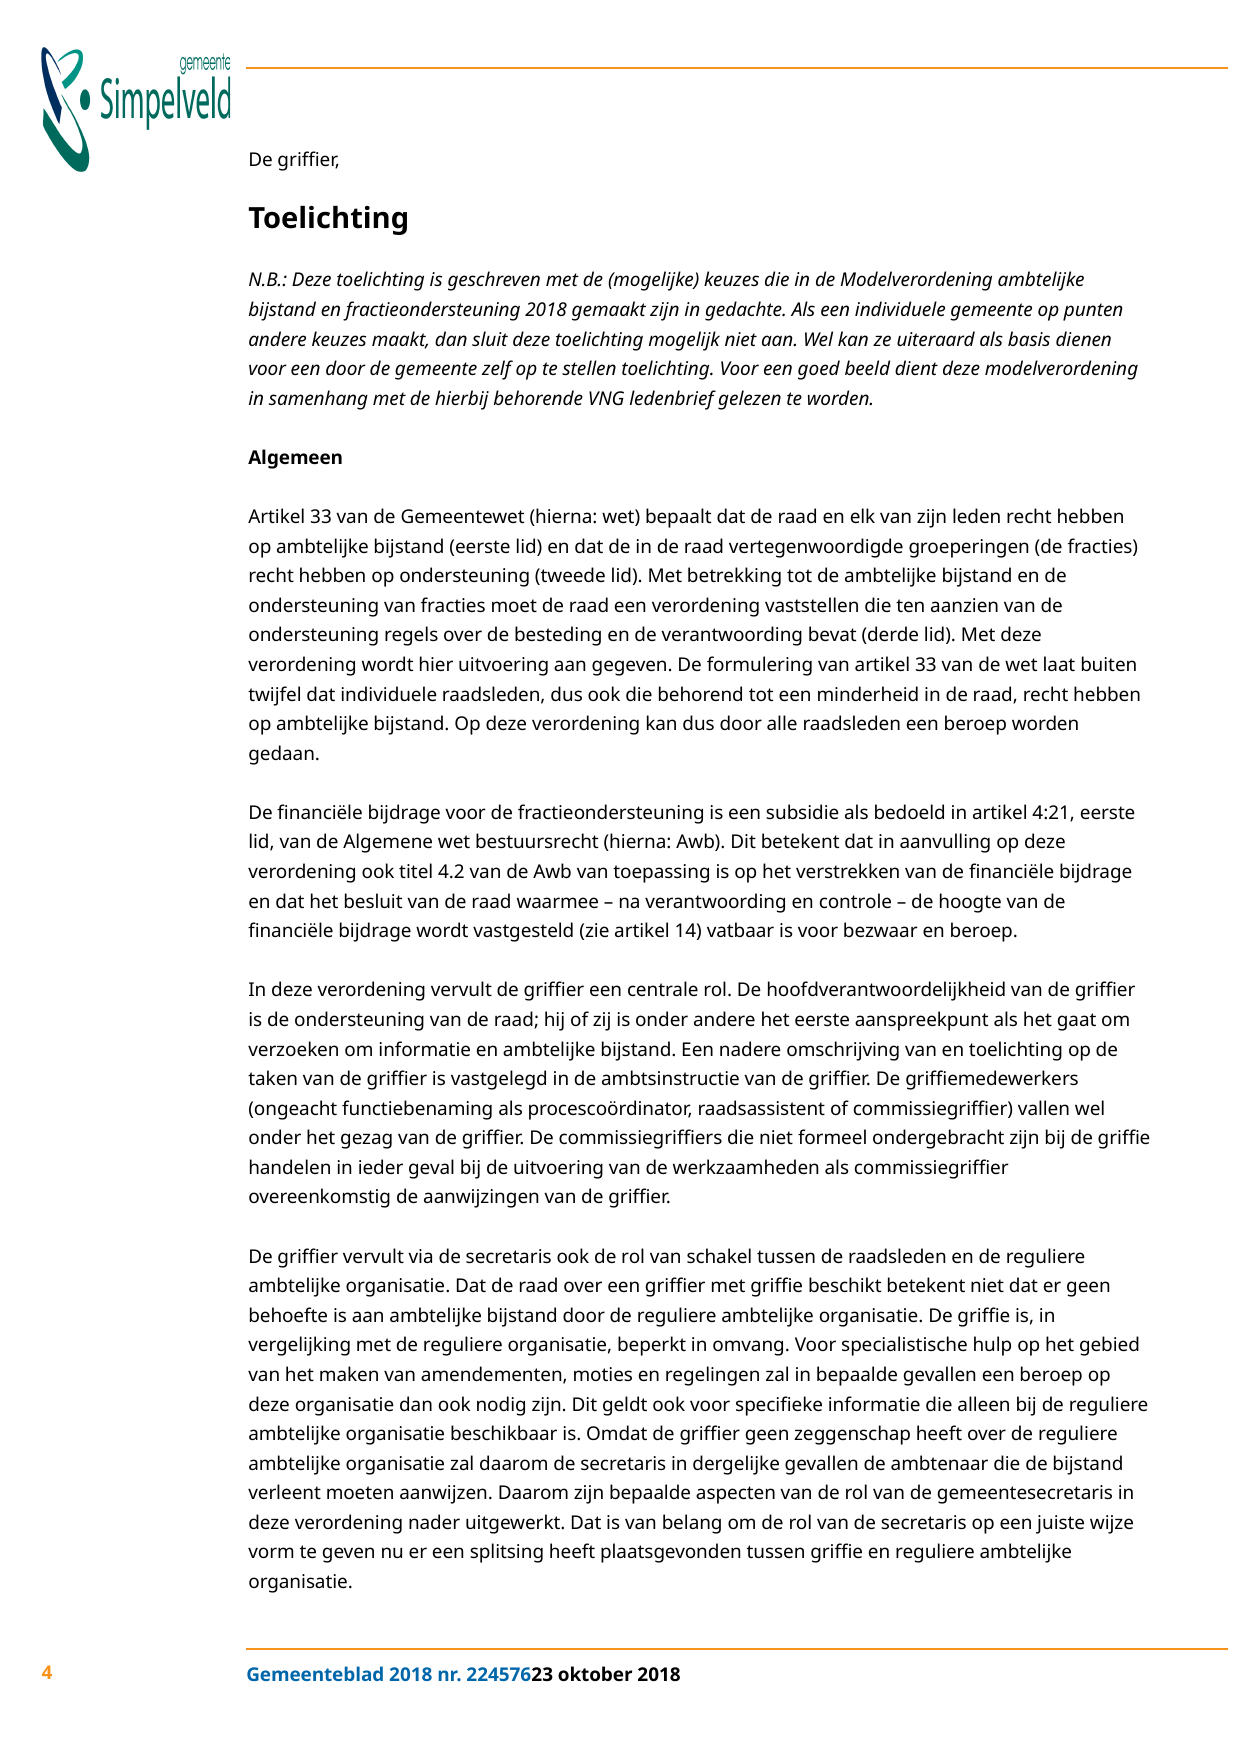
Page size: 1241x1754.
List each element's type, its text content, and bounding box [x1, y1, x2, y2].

text De financiële bijdrage voor de fractieondersteuning is een subsidie als bedoeld in artikel 4:21, eerste lid, van de Algemene wet bestuursrecht (hierna: Awb). Dit betekent dat in aanvulling op deze verordening ook titel 4.2 van de Awb van toepassing is op het verstrekken van de financiële bijdrage en dat het besluit van de raad waarmee – na verantwoording en controle – de hoogte van de financiële bijdrage wordt vastgesteld (zie artikel 14) vatbaar is voor bezwaar en beroep. [248, 799, 1152, 943]
text Artikel 33 van de Gemeentewet (hierna: wet) bepaalt dat de raad en elk van zijn leden recht hebben op ambtelijke bijstand (eerste lid) en dat de in de raad vertegenwoordigde groeperingen (de fracties) recht hebben op ondersteuning (tweede lid). Met betrekking tot de ambtelijke bijstand en de ondersteuning van fracties moet de raad een verordening vaststellen die ten aanzien van de ondersteuning regels over de besteding en de verantwoording bevat (derde lid). Met deze verordening wordt hier uitvoering aan gegeven. De formulering van artikel 33 van de wet laat buiten twijfel dat individuele raadsleden, dus ook die behorend tot een minderheid in de raad, recht hebben op ambtelijke bijstand. Op deze verordening kan dus door alle raadsleden een beroep worden gedaan. [248, 503, 1152, 766]
text N.B.: Deze toelichting is geschreven met de (mogelijke) keuzes die in de Modelverordening ambtelijke bijstand en fractieondersteuning 2018 gemaakt zijn in gedachte. Als een individuele gemeente op punten andere keuzes maakt, dan sluit deze toelichting mogelijk niet aan. Wel kan ze uiteraard als basis dienen voor een door de gemeente zelf op te stellen toelichting. Voor een goed beeld dient deze modelverordening in samenhang met de hierbij behorende VNG ledenbrief gelezen te worden. [248, 267, 1152, 411]
text De griffier vervult via de secretaris ook de rol van schakel tussen de raadsleden en de reguliere ambtelijke organisatie. Dat de raad over een griffier met griffie beschikt betekent niet dat er geen behoefte is aan ambtelijke bijstand door de reguliere ambtelijke organisatie. De griffie is, in vergelijking met de reguliere organisatie, beperkt in omvang. Voor specialistische hulp op het gebied van het maken van amendementen, moties en regelingen zal in bepaalde gevallen een beroep op deze organisatie dan ook nodig zijn. Dit geldt ook voor specifieke informatie die alleen bij de reguliere ambtelijke organisatie beschikbaar is. Omdat de griffier geen zeggenschap heeft over de reguliere ambtelijke organisatie zal daarom de secretaris in dergelijke gevallen de ambtenaar die de bijstand verleent moeten aanwijzen. Daarom zijn bepaalde aspecten van de rol van de gemeentesecretaris in deze verordening nader uitgewerkt. Dat is van belang om de rol van de secretaris op een juiste wijze vorm te geven nu er een splitsing heeft plaatsgevonden tussen griffie en reguliere ambtelijke organisatie. [248, 1243, 1152, 1594]
text Toelichting [248, 198, 1152, 237]
picture [41, 47, 231, 172]
text Algemeen [248, 444, 1152, 470]
text De griffier, [248, 146, 1152, 172]
text In deze verordening vervult de griffier een centrale rol. De hoofdverantwoordelijkheid van de griffier is de ondersteuning van de raad; hij of zij is onder andere het eerste aanspreekpunt als het gaat om verzoeken om informatie en ambtelijke bijstand. Een nadere omschrijving van en toelichting op de taken van de griffier is vastgelegd in de ambtsinstructie van de griffier. De griffiemedewerkers (ongeacht functiebenaming als procescoördinator, raadsassistent of commissiegriffier) vallen wel onder het gezag van de griffier. De commissiegriffiers die niet formeel ondergebracht zijn bij de griffie handelen in ieder geval bij de uitvoering van de werkzaamheden als commissiegriffier overeenkomstig de aanwijzingen van de griffier. [248, 977, 1152, 1209]
